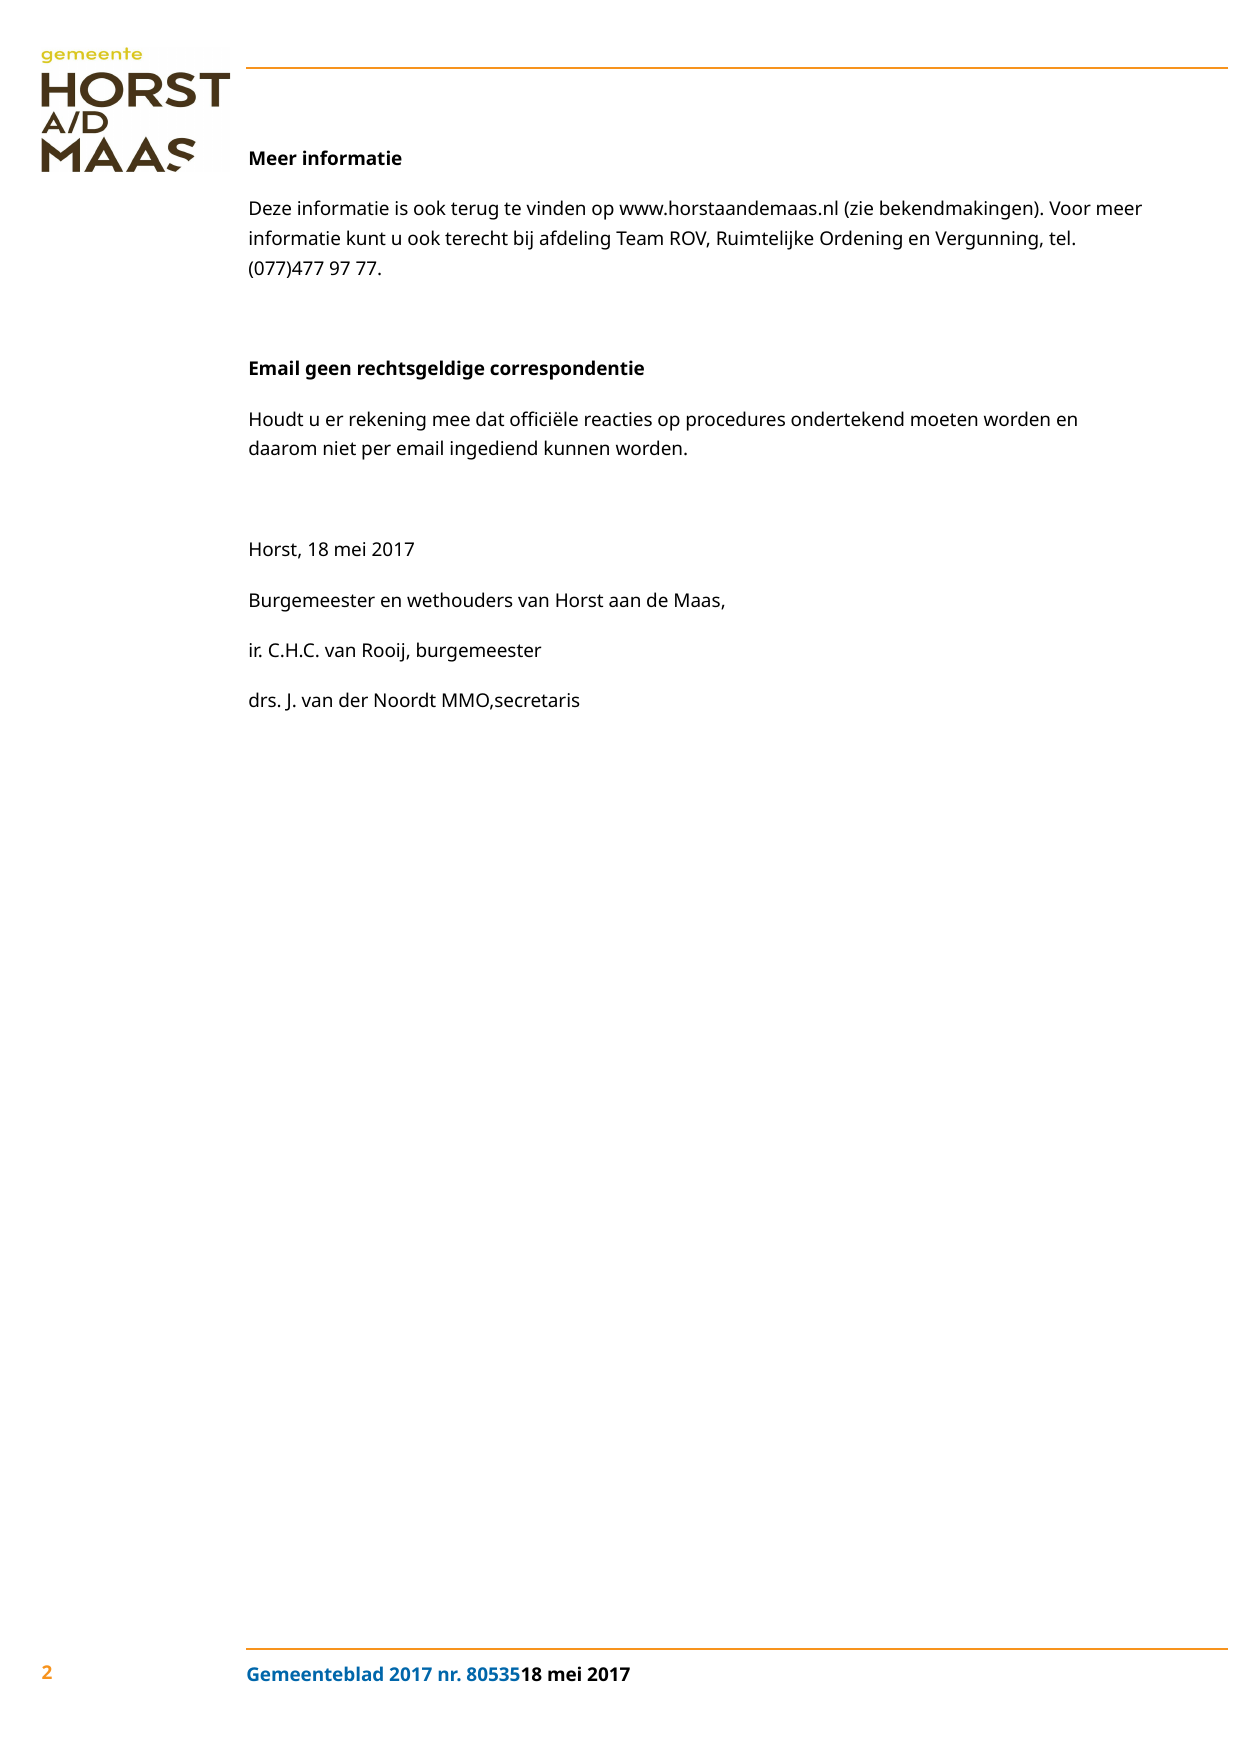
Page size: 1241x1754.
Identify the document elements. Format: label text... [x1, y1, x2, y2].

text Houdt u er rekening mee dat officiële reacties op procedures ondertekend moeten worden en daarom niet per email ingediend kunnen worden. [248, 406, 1152, 461]
text ir. C.H.C. van Rooij, burgemeester [248, 637, 1152, 663]
picture [41, 47, 231, 172]
text Horst, 18 mei 2017 [248, 536, 1152, 562]
text Meer informatie [248, 145, 1152, 171]
text drs. J. van der Noordt MMO,secretaris [248, 688, 1152, 713]
text Email geen rechtsgeldige correspondentie [248, 356, 1152, 381]
text Deze informatie is ook terug te vinden op www.horstaandemaas.nl (zie bekendmakingen). Voor meer informatie kunt u ook terecht bij afdeling Team ROV, Ruimtelijke Ordening en Vergunning, tel. (077)477 97 77. [248, 196, 1152, 281]
text Burgemeester en wethouders van Horst aan de Maas, [248, 587, 1152, 613]
